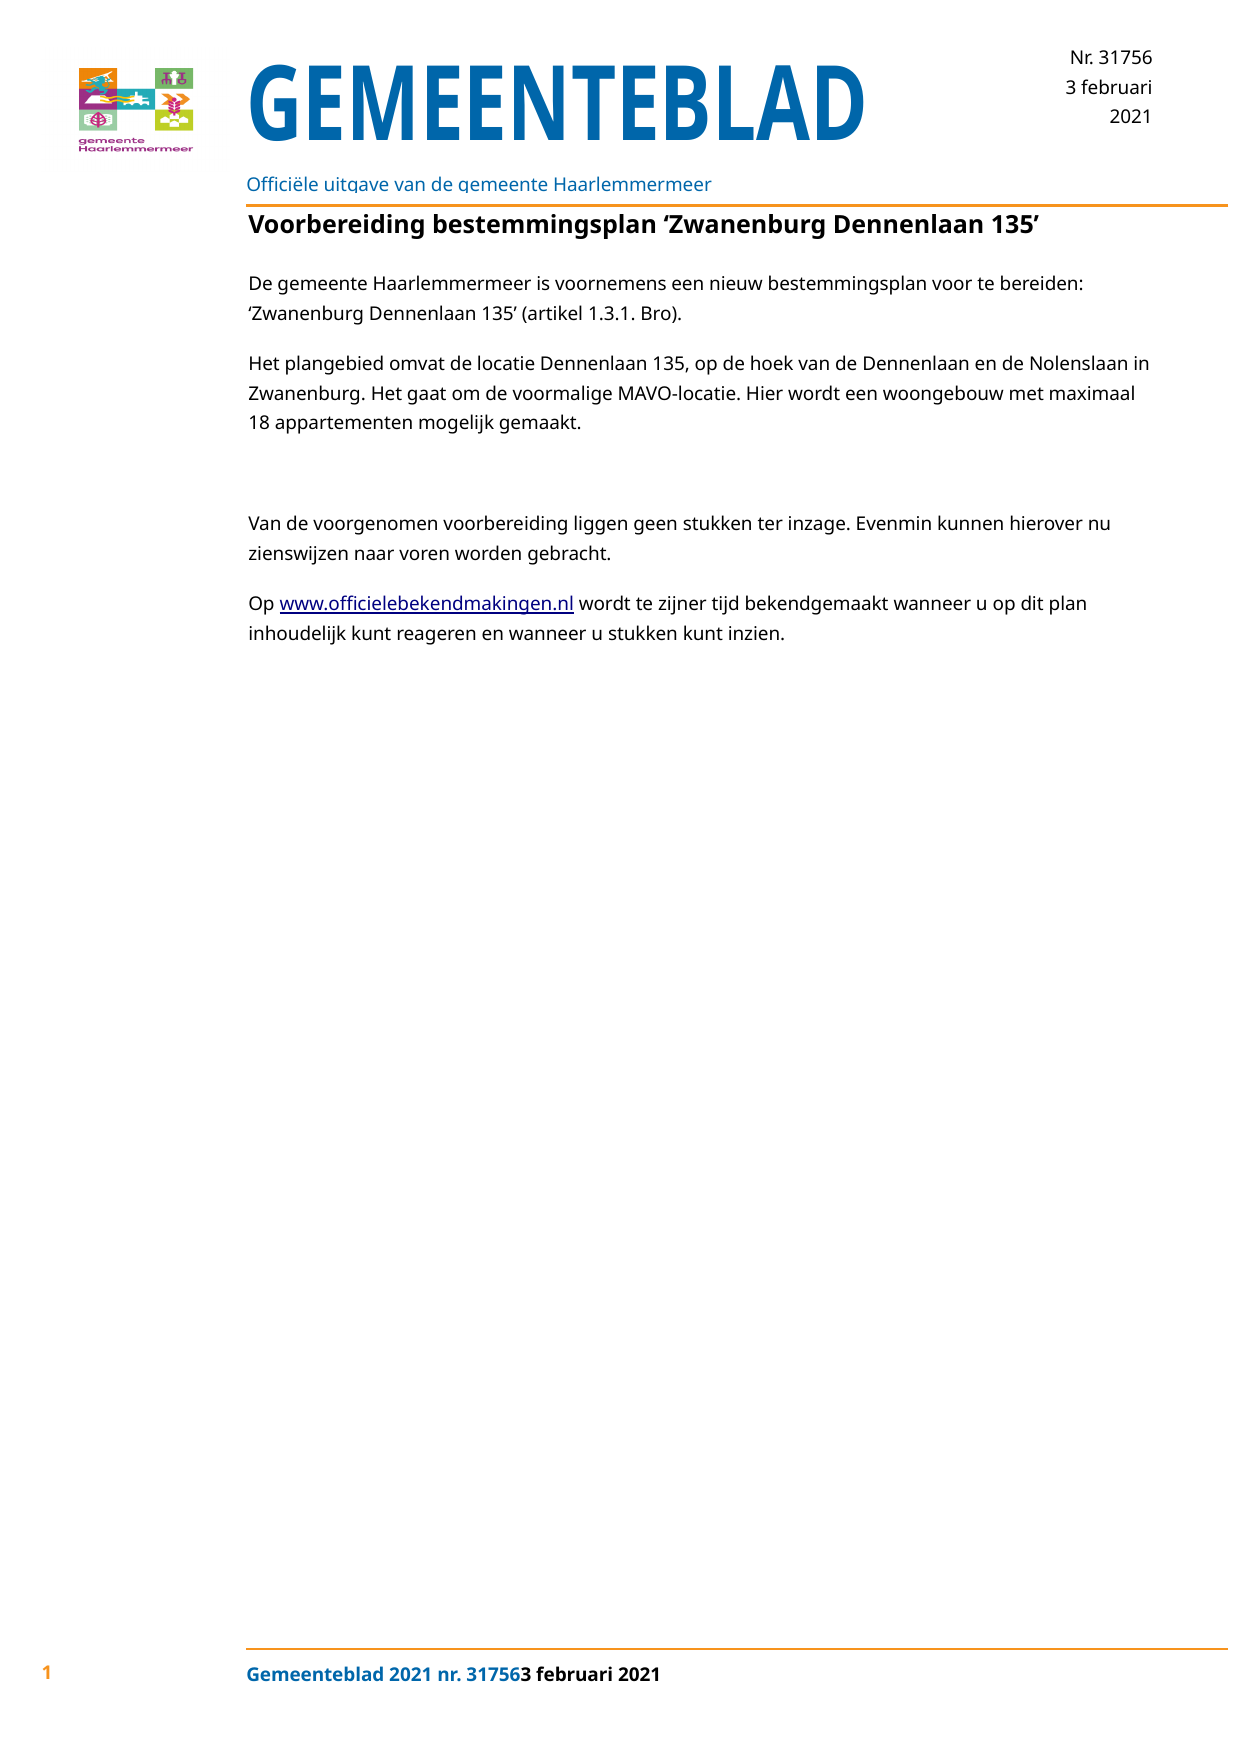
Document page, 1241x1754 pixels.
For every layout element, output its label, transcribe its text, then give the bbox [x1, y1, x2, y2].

text Het plangebied omvat de locatie Dennenlaan 135, op de hoek van de Dennenlaan en de Nolenslaan in Zwanenburg. Het gaat om de voormalige MAVO-locatie. Hier wordt een woongebouw met maximaal 18 appartementen mogelijk gemaakt. [248, 350, 1152, 435]
text Op www.officielebekendmakingen.nl wordt te zijner tijd bekendgemaakt wanneer u op dit plan inhoudelijk kunt reageren en wanneer u stukken kunt inzien. [248, 590, 1152, 646]
text Voorbereiding bestemmingsplan ‘Zwanenburg Dennenlaan 135’ [248, 207, 1152, 241]
text Van de voorgenomen voorbereiding liggen geen stukken ter inzage. Evenmin kunnen hierover nu zienswijzen naar voren worden gebracht. [248, 510, 1152, 566]
picture [41, 47, 231, 172]
text De gemeente Haarlemmermeer is voornemens een nieuw bestemmingsplan voor te bereiden: ‘Zwanenburg Dennenlaan 135’ (artikel 1.3.1. Bro). [248, 270, 1152, 326]
